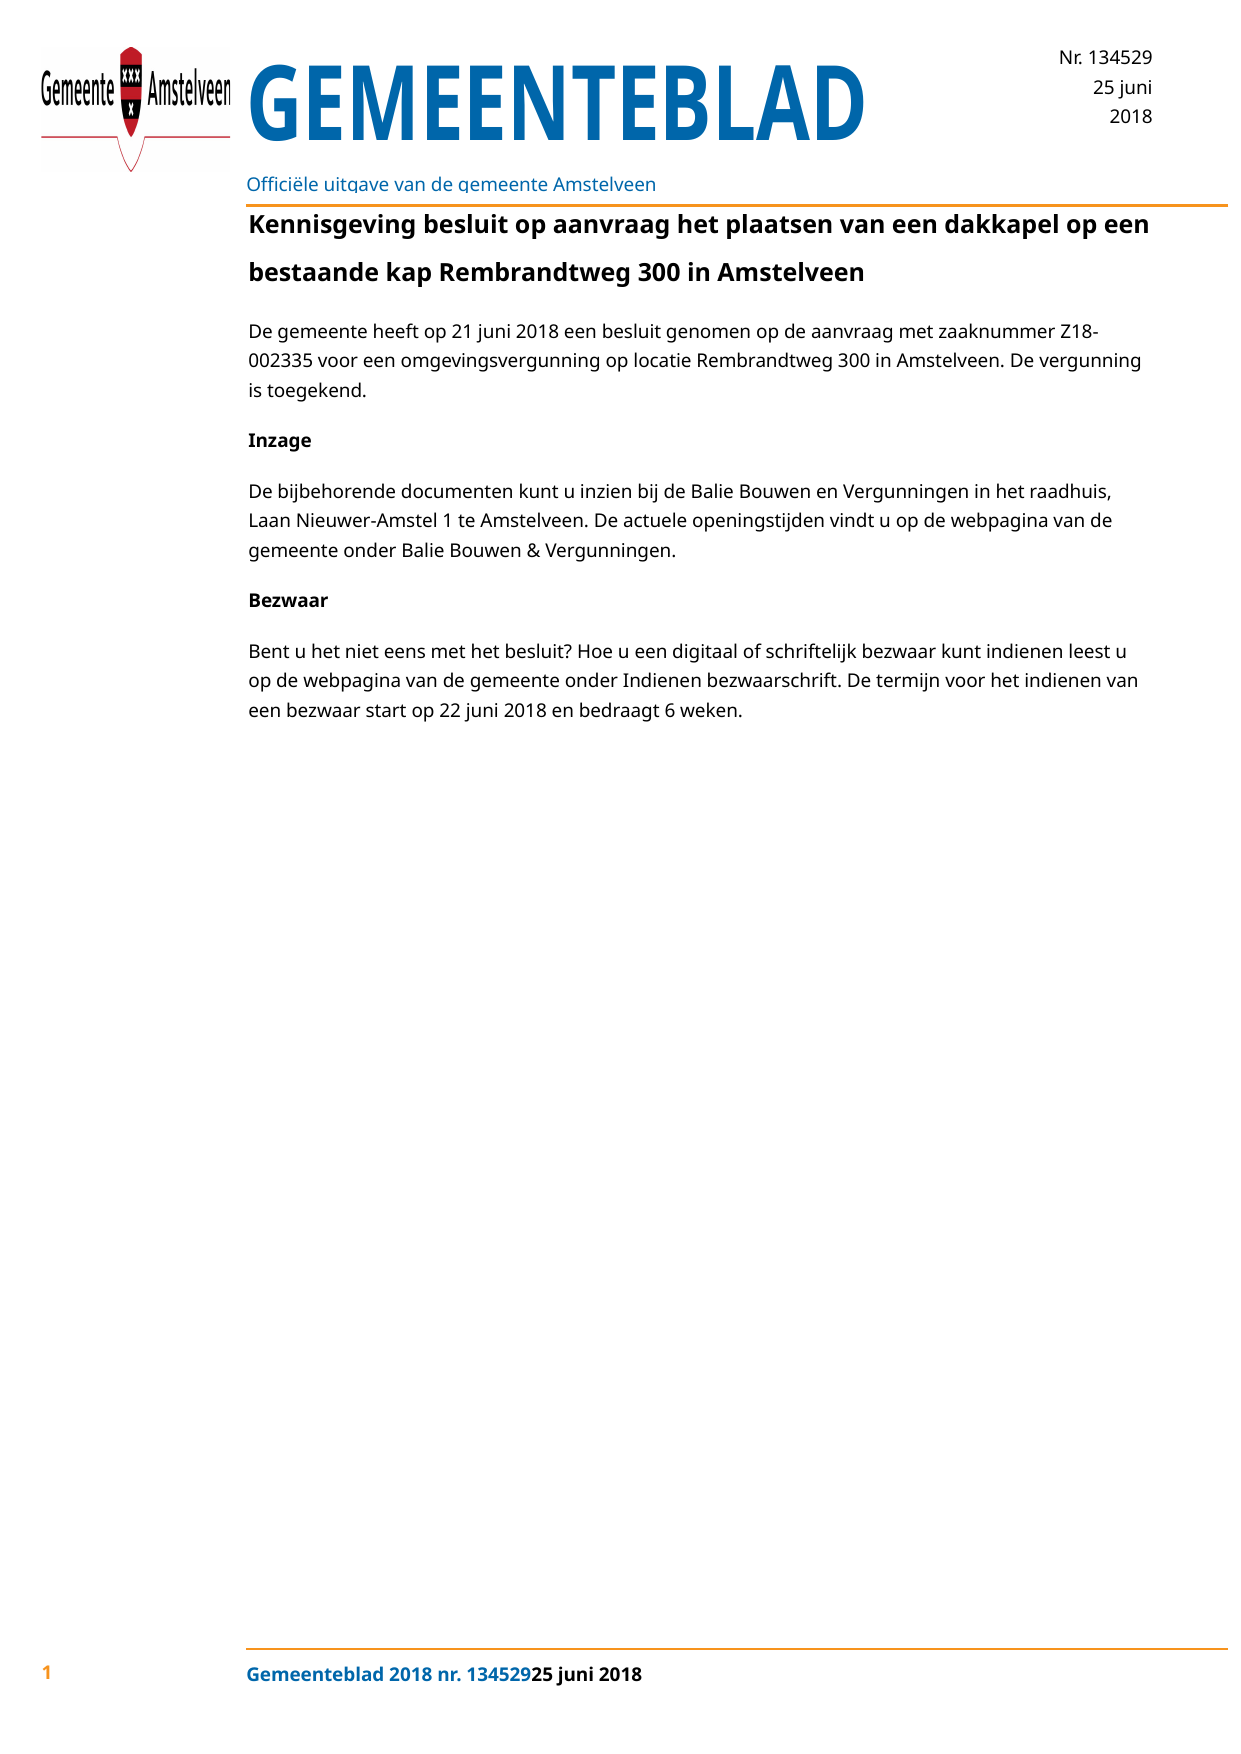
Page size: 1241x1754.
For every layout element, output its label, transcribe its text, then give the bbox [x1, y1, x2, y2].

picture [41, 47, 231, 172]
text De bijbehorende documenten kunt u inzien bij de Balie Bouwen en Vergunningen in het raadhuis, Laan Nieuwer-Amstel 1 te Amstelveen. De actuele openingstijden vindt u op de webpagina van de gemeente onder Balie Bouwen & Vergunningen. [248, 478, 1152, 563]
text De gemeente heeft op 21 juni 2018 een besluit genomen op de aanvraag met zaaknummer Z18-002335 voor een omgevingsvergunning op locatie Rembrandtweg 300 in Amstelveen. De vergunning is toegekend. [248, 318, 1152, 403]
text Bent u het niet eens met het besluit? Hoe u een digitaal of schriftelijk bezwaar kunt indienen leest u op de webpagina van de gemeente onder Indienen bezwaarschrift. De termijn voor het indienen van een bezwaar start op 22 juni 2018 en bedraagt 6 weken. [248, 638, 1152, 723]
text Inzage [248, 427, 1152, 453]
text Kennisgeving besluit op aanvraag het plaatsen van een dakkapel op een bestaande kap Rembrandtweg 300 in Amstelveen [248, 207, 1152, 288]
text Bezwaar [248, 587, 1152, 613]
